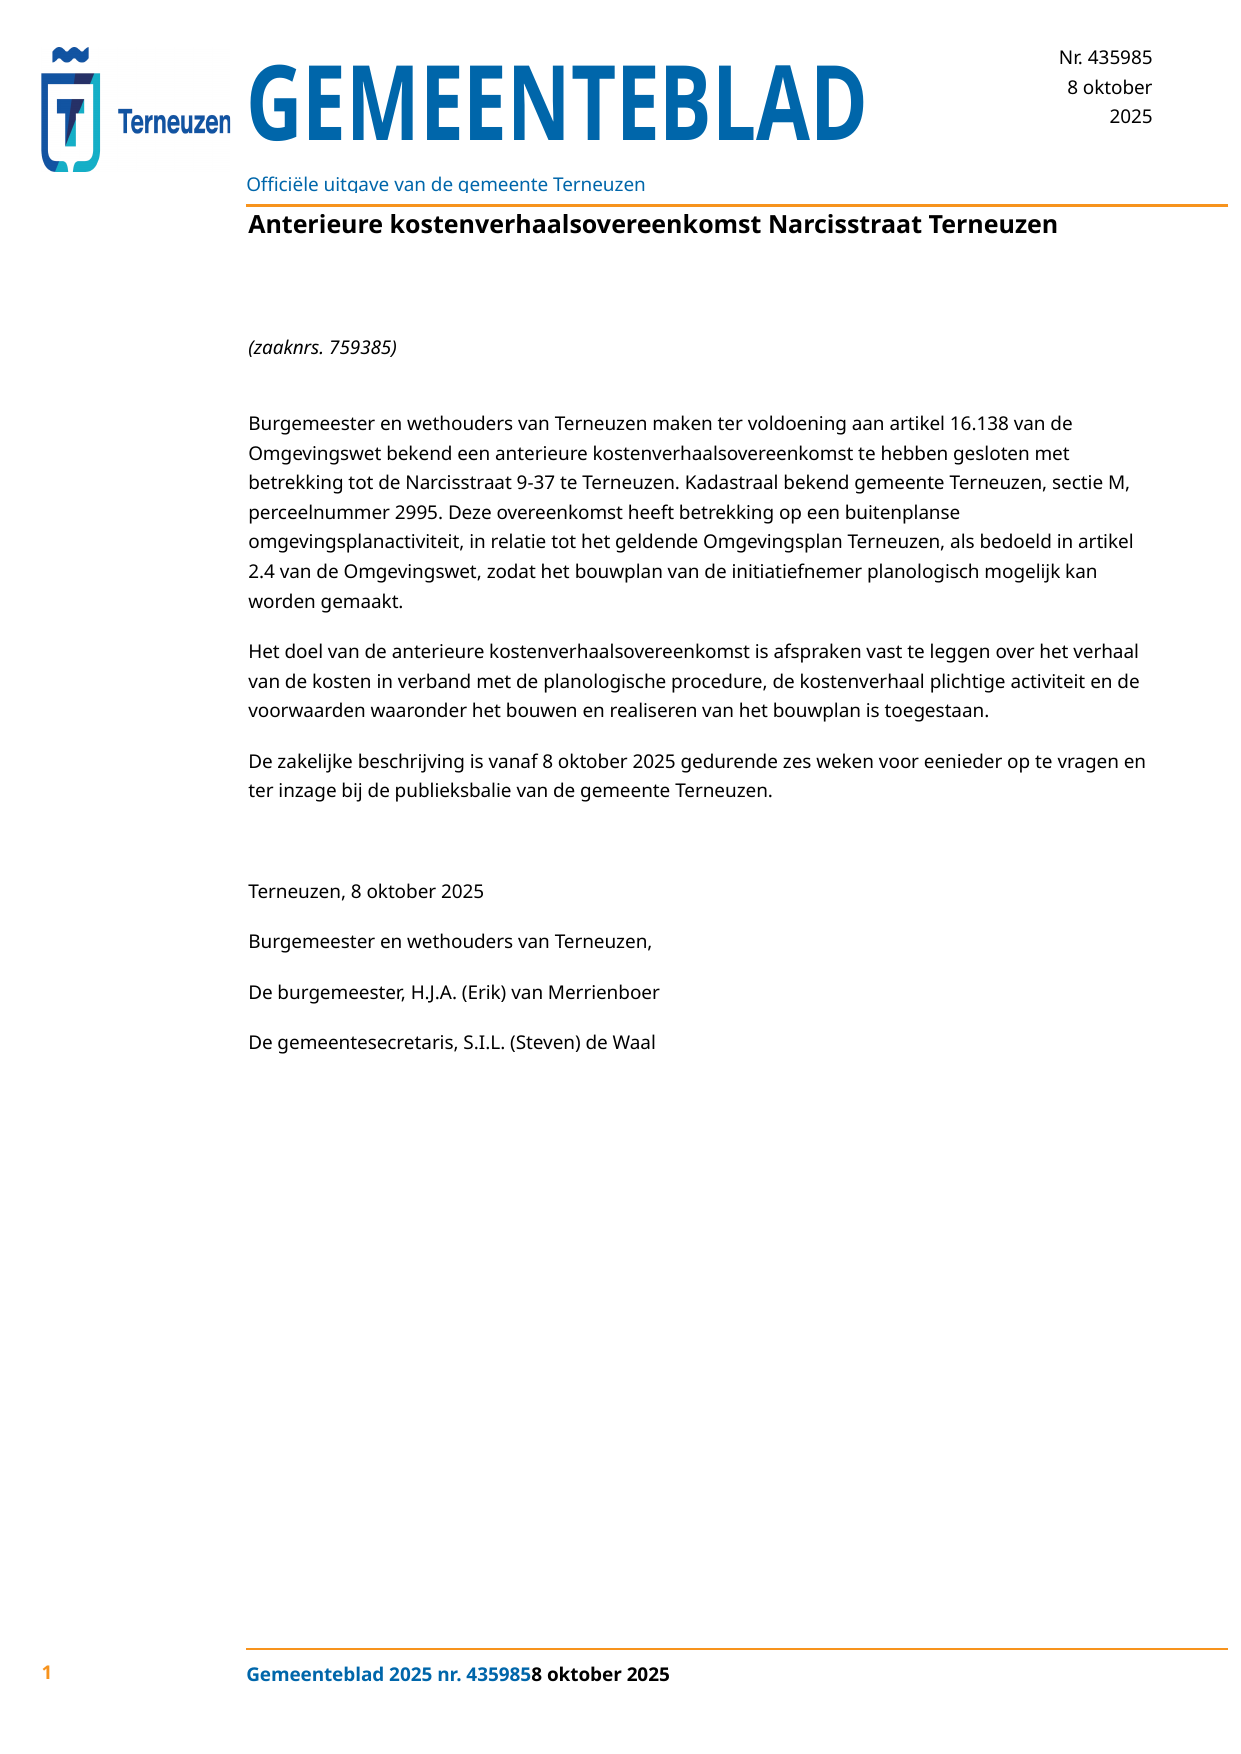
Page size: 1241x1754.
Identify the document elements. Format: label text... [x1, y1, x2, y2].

picture [41, 47, 231, 172]
text (zaaknrs. 759385) [248, 334, 1152, 360]
text Burgemeester en wethouders van Terneuzen maken ter voldoening aan artikel 16.138 van de Omgevingswet bekend een anterieure kostenverhaalsovereenkomst te hebben gesloten met betrekking tot de Narcisstraat 9-37 te Terneuzen. Kadastraal bekend gemeente Terneuzen, sectie M, perceelnummer 2995. Deze overeenkomst heeft betrekking op een buitenplanse omgevingsplanactiviteit, in relatie tot het geldende Omgevingsplan Terneuzen, als bedoeld in artikel 2.4 van de Omgevingswet, zodat het bouwplan van de initiatiefnemer planologisch mogelijk kan worden gemaakt. [248, 410, 1152, 614]
text De burgemeester, H.J.A. (Erik) van Merrienboer [248, 979, 1152, 1005]
text Het doel van de anterieure kostenverhaalsovereenkomst is afspraken vast te leggen over het verhaal van de kosten in verband met de planologische procedure, de kostenverhaal plichtige activiteit en de voorwaarden waaronder het bouwen en realiseren van het bouwplan is toegestaan. [248, 638, 1152, 723]
text De zakelijke beschrijving is vanaf 8 oktober 2025 gedurende zes weken voor eenieder op te vragen en ter inzage bij de publieksbalie van de gemeente Terneuzen. [248, 748, 1152, 803]
text Terneuzen, 8 oktober 2025 [248, 878, 1152, 904]
text Anterieure kostenverhaalsovereenkomst Narcisstraat Terneuzen [248, 207, 1152, 241]
text De gemeentesecretaris, S.I.L. (Steven) de Waal [248, 1029, 1152, 1055]
text Burgemeester en wethouders van Terneuzen, [248, 929, 1152, 954]
